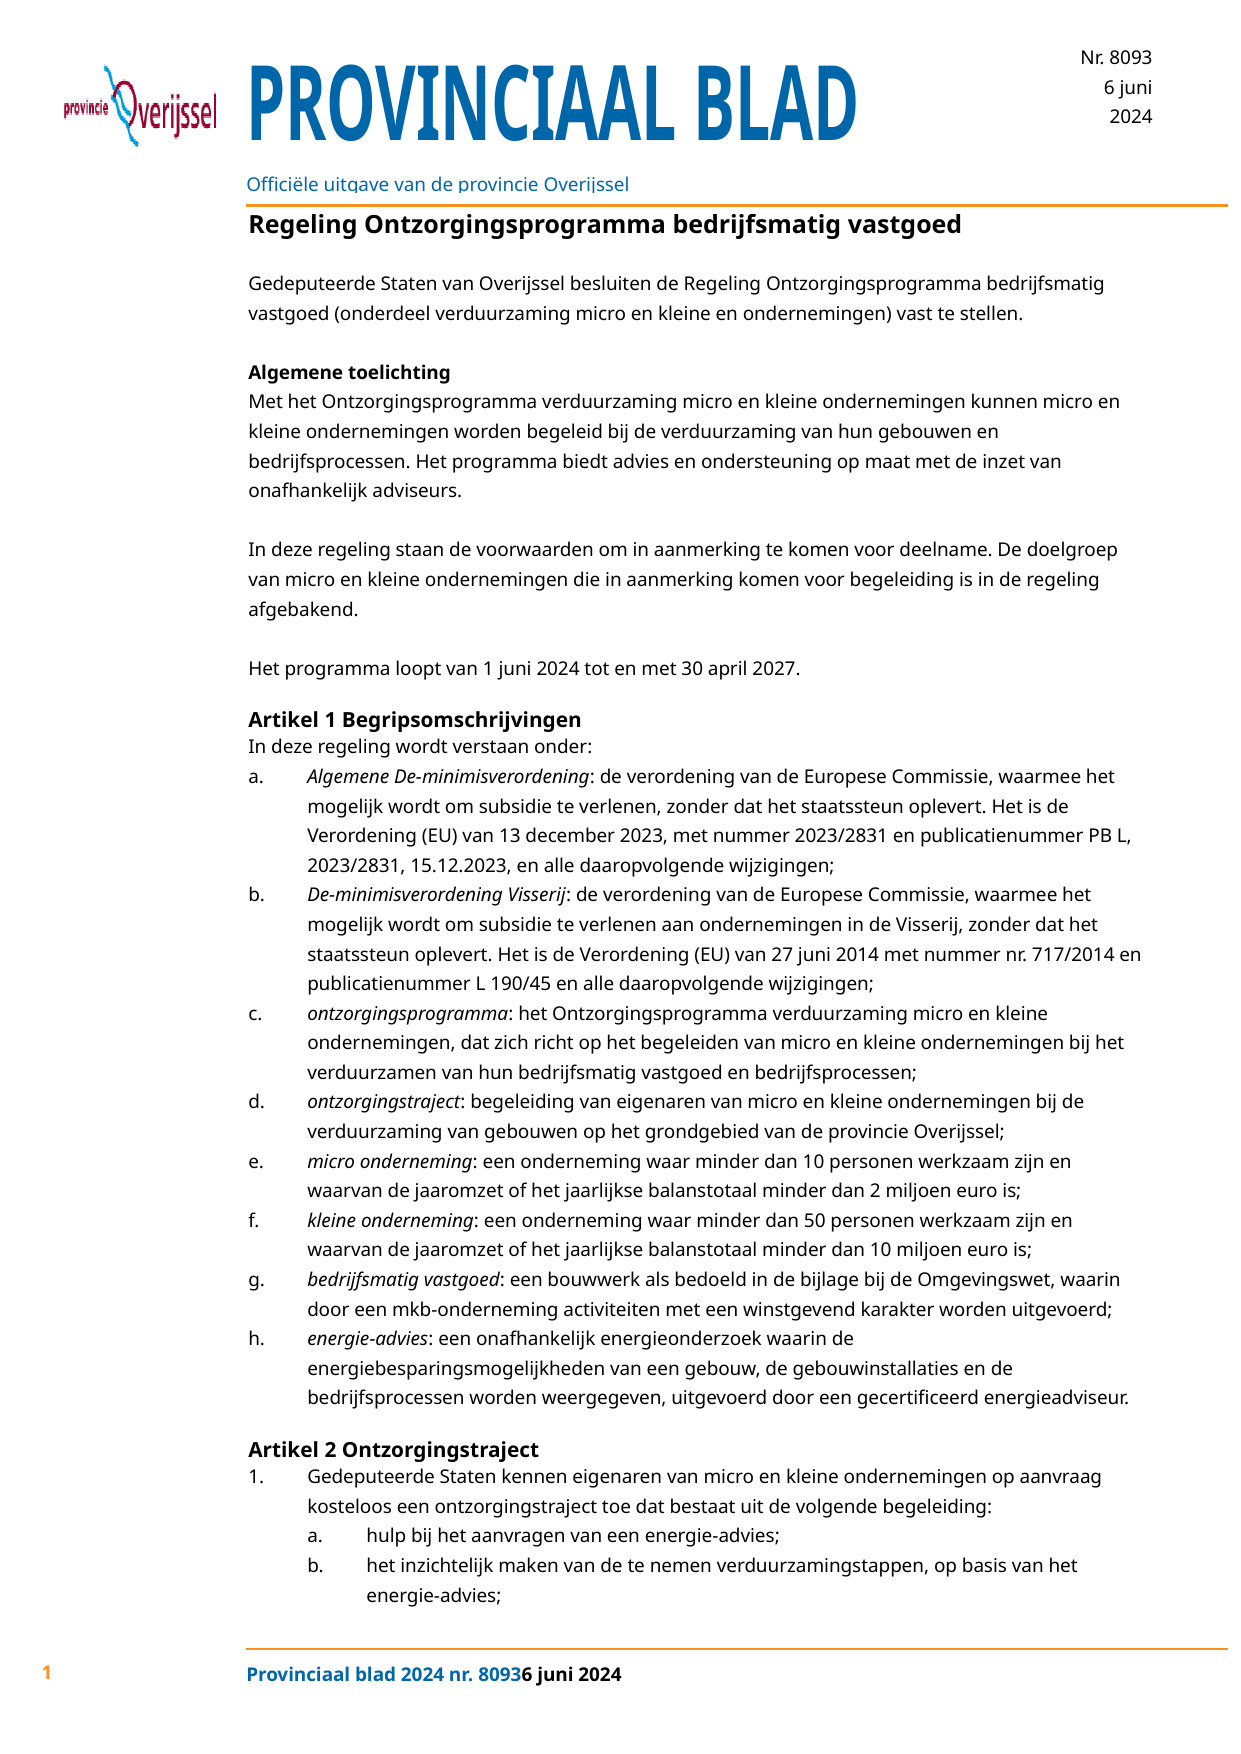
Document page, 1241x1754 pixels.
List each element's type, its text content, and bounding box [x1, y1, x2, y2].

list ontzorgingstraject: begeleiding van eigenaren van micro en kleine ondernemingen bij de verduurzaming van gebouwen op het grondgebied van de provincie Overijssel; [248, 1089, 1152, 1144]
picture [41, 47, 231, 172]
text In deze regeling staan de voorwaarden om in aanmerking te komen voor deelname. De doelgroep van micro en kleine ondernemingen die in aanmerking komen voor begeleiding is in de regeling afgebakend. [248, 537, 1152, 621]
list ontzorgingsprogramma: het Ontzorgingsprogramma verduurzaming micro en kleine ondernemingen, dat zich richt op het begeleiden van micro en kleine ondernemingen bij het verduurzamen van hun bedrijfsmatig vastgoed en bedrijfsprocessen; [248, 1000, 1152, 1085]
list micro onderneming: een onderneming waar minder dan 10 personen werkzaam zijn en waarvan de jaaromzet of het jaarlijkse balanstotaal minder dan 2 miljoen euro is; [248, 1148, 1152, 1203]
text Regeling Ontzorgingsprogramma bedrijfsmatig vastgoed [248, 207, 1152, 241]
text Met het Ontzorgingsprogramma verduurzaming micro en kleine ondernemingen kunnen micro en kleine ondernemingen worden begeleid bij de verduurzaming van hun gebouwen en bedrijfsprocessen. Het programma biedt advies en ondersteuning op maat met de inzet van onafhankelijk adviseurs. [248, 389, 1152, 503]
text Artikel 1 Begripsomschrijvingen [248, 705, 1152, 734]
list energie-advies: een onafhankelijk energieonderzoek waarin de energiebesparingsmogelijkheden van een gebouw, de gebouwinstallaties en de bedrijfsprocessen worden weergegeven, uitgevoerd door een gecertificeerd energieadviseur. [248, 1325, 1152, 1410]
list kleine onderneming: een onderneming waar minder dan 50 personen werkzaam zijn en waarvan de jaaromzet of het jaarlijkse balanstotaal minder dan 10 miljoen euro is; [248, 1207, 1152, 1262]
list De-minimisverordening Visserij: de verordening van de Europese Commissie, waarmee het mogelijk wordt om subsidie te verlenen aan ondernemingen in de Visserij, zonder dat het staatssteun oplevert. Het is de Verordening (EU) van 27 juni 2014 met nummer nr. 717/2014 en publicatienummer L 190/45 en alle daaropvolgende wijzigingen; [248, 882, 1152, 996]
text Artikel 2 Ontzorgingstraject [248, 1435, 1152, 1463]
list bedrijfsmatig vastgoed: een bouwwerk als bedoeld in de bijlage bij de Omgevingswet, waarin door een mkb-onderneming activiteiten met een winstgevend karakter worden uitgevoerd; [248, 1266, 1152, 1322]
list Algemene De-minimisverordening: de verordening van de Europese Commissie, waarmee het mogelijk wordt om subsidie te verlenen, zonder dat het staatssteun oplevert. Het is de Verordening (EU) van 13 december 2023, met nummer 2023/2831 en publicatienummer PB L, 2023/2831, 15.12.2023, en alle daaropvolgende wijzigingen; [248, 763, 1152, 878]
text Het programma loopt van 1 juni 2024 tot en met 30 april 2027. [248, 655, 1152, 681]
text In deze regeling wordt verstaan onder: [248, 734, 1152, 759]
list het inzichtelijk maken van de te nemen verduurzamingstappen, op basis van het energie-advies; [307, 1552, 1152, 1607]
list Gedeputeerde Staten kennen eigenaren van micro en kleine ondernemingen op aanvraag kosteloos een ontzorgingstraject toe dat bestaat uit de volgende begeleiding: [248, 1463, 1152, 1519]
list hulp bij het aanvragen van een energie-advies; [307, 1523, 1152, 1548]
text Algemene toelichting [248, 359, 1152, 385]
text Gedeputeerde Staten van Overijssel besluiten de Regeling Ontzorgingsprogramma bedrijfsmatig vastgoed (onderdeel verduurzaming micro en kleine en ondernemingen) vast te stellen. [248, 270, 1152, 326]
